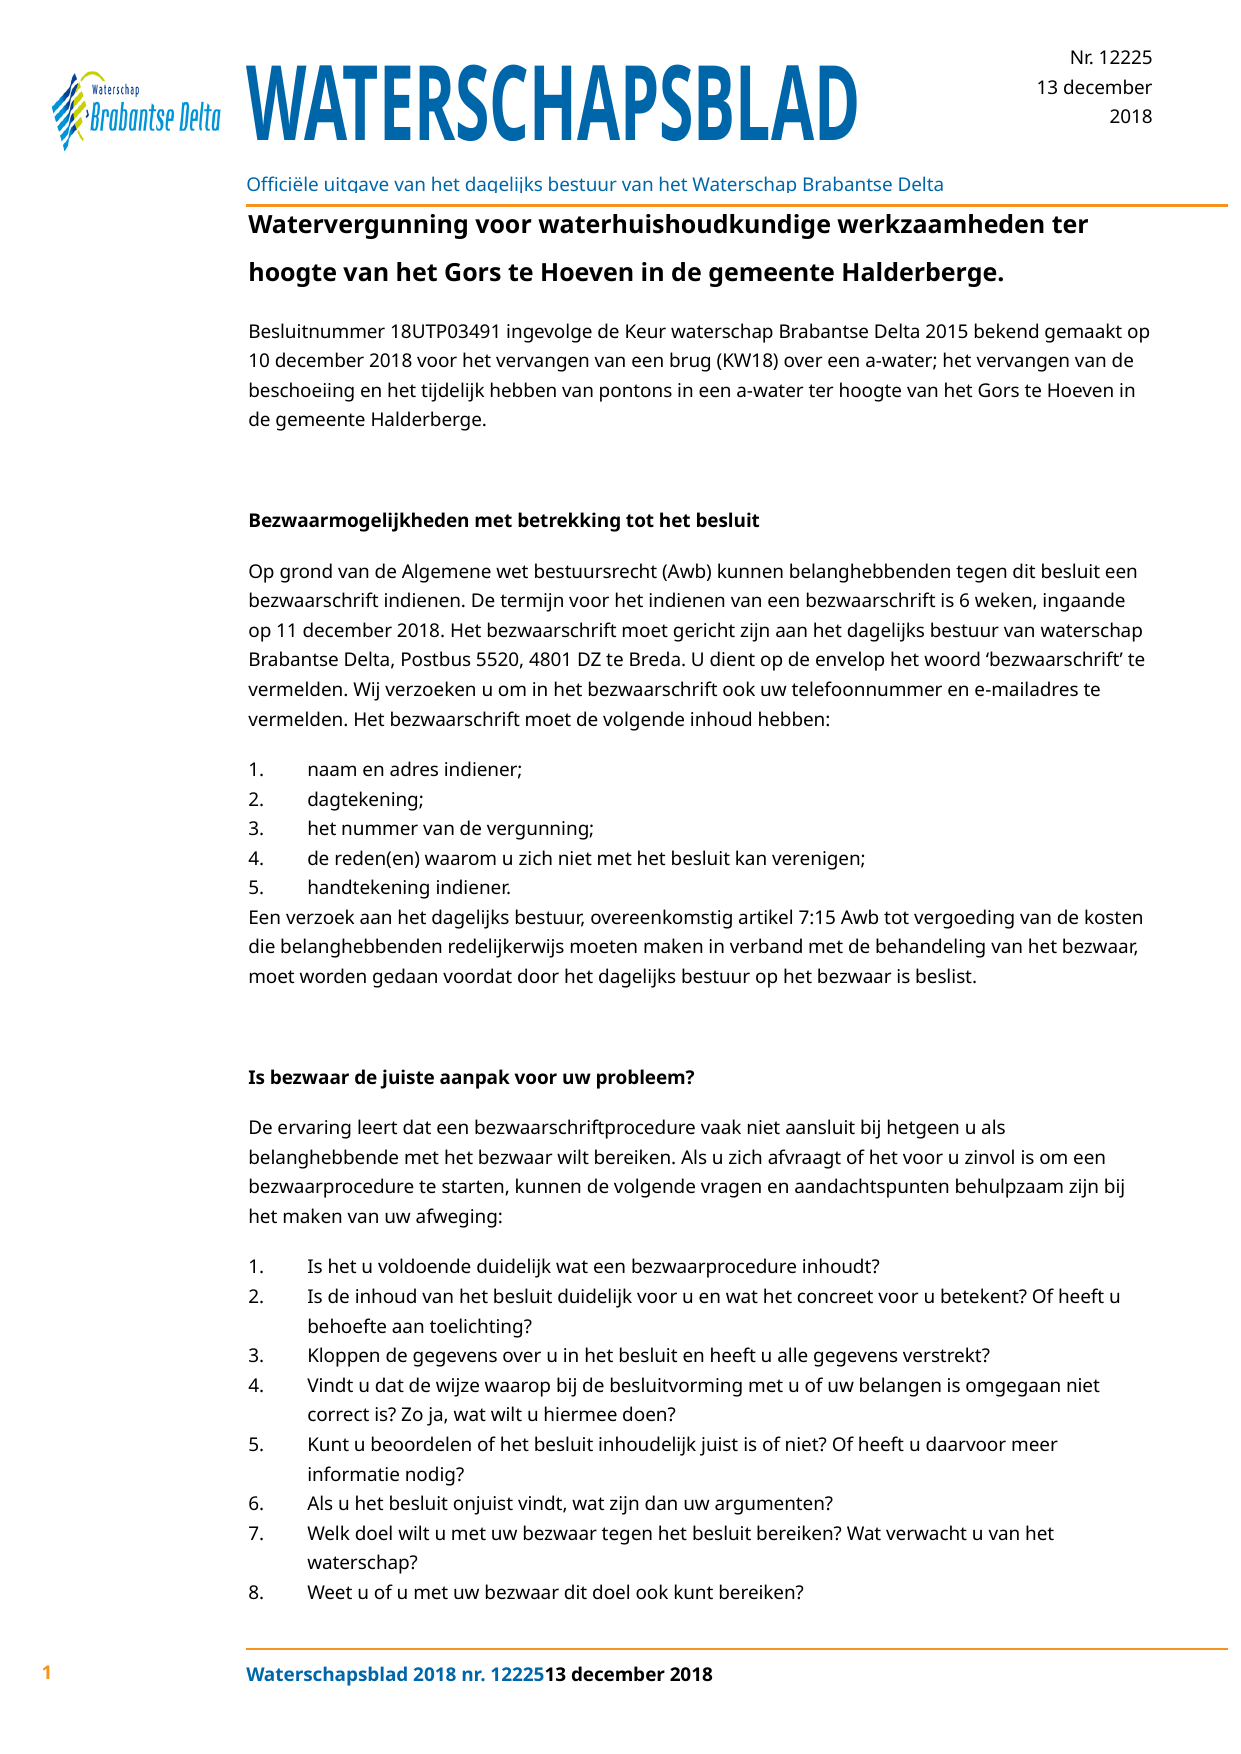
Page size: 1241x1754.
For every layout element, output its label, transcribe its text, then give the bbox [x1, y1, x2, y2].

text Een verzoek aan het dagelijks bestuur, overeenkomstig artikel 7:15 Awb tot vergoeding van de kosten die belanghebbenden redelijkerwijs moeten maken in verband met de behandeling van het bezwaar, moet worden gedaan voordat door het dagelijks bestuur op het bezwaar is beslist. [248, 904, 1152, 989]
text Bezwaarmogelijkheden met betrekking tot het besluit [248, 507, 1152, 533]
list dagtekening; [248, 786, 1152, 812]
text De ervaring leert dat een bezwaarschriftprocedure vaak niet aansluit bij hetgeen u als belanghebbende met het bezwaar wilt bereiken. Als u zich afvraagt of het voor u zinvol is om een bezwaarprocedure te starten, kunnen de volgende vragen en aandachtspunten behulpzaam zijn bij het maken van uw afweging: [248, 1114, 1152, 1229]
list de reden(en) waarom u zich niet met het besluit kan verenigen; [248, 845, 1152, 871]
picture [41, 47, 231, 172]
list Als u het besluit onjuist vindt, wat zijn dan uw argumenten? [248, 1490, 1152, 1516]
list Welk doel wilt u met uw bezwaar tegen het besluit bereiken? Wat verwacht u van het waterschap? [248, 1520, 1152, 1575]
text Op grond van de Algemene wet bestuursrecht (Awb) kunnen belanghebbenden tegen dit besluit een bezwaarschrift indienen. De termijn voor het indienen van een bezwaarschrift is 6 weken, ingaande op 11 december 2018. Het bezwaarschrift moet gericht zijn aan het dagelijks bestuur van waterschap Brabantse Delta, Postbus 5520, 4801 DZ te Breda. U dient op de envelop het woord ‘bezwaarschrift’ te vermelden. Wij verzoeken u om in het bezwaarschrift ook uw telefoonnummer en e‑mailadres te vermelden. Het bezwaarschrift moet de volgende inhoud hebben: [248, 558, 1152, 732]
list Weet u of u met uw bezwaar dit doel ook kunt bereiken? [248, 1579, 1152, 1605]
text Besluitnummer 18UTP03491 ingevolge de Keur waterschap Brabantse Delta 2015 bekend gemaakt op 10 december 2018 voor het vervangen van een brug (KW18) over een a-water; het vervangen van de beschoeiing en het tijdelijk hebben van pontons in een a-water ter hoogte van het Gors te Hoeven in de gemeente Halderberge. [248, 318, 1152, 432]
list Is het u voldoende duidelijk wat een bezwaarprocedure inhoudt? [248, 1254, 1152, 1279]
text Is bezwaar de juiste aanpak voor uw probleem? [248, 1064, 1152, 1090]
list Is de inhoud van het besluit duidelijk voor u en wat het concreet voor u betekent? Of heeft u behoefte aan toelichting? [248, 1283, 1152, 1339]
list Vindt u dat de wijze waarop bij de besluitvorming met u of uw belangen is omgegaan niet correct is? Zo ja, wat wilt u hiermee doen? [248, 1372, 1152, 1427]
list Kunt u beoordelen of het besluit inhoudelijk juist is of niet? Of heeft u daarvoor meer informatie nodig? [248, 1431, 1152, 1487]
text Watervergunning voor waterhuishoudkundige werkzaamheden ter hoogte van het Gors te Hoeven in de gemeente Halderberge. [248, 207, 1152, 288]
list het nummer van de vergunning; [248, 815, 1152, 841]
list naam en adres indiener; [248, 756, 1152, 782]
list handtekening indiener. [248, 874, 1152, 900]
list Kloppen de gegevens over u in het besluit en heeft u alle gegevens verstrekt? [248, 1342, 1152, 1368]
